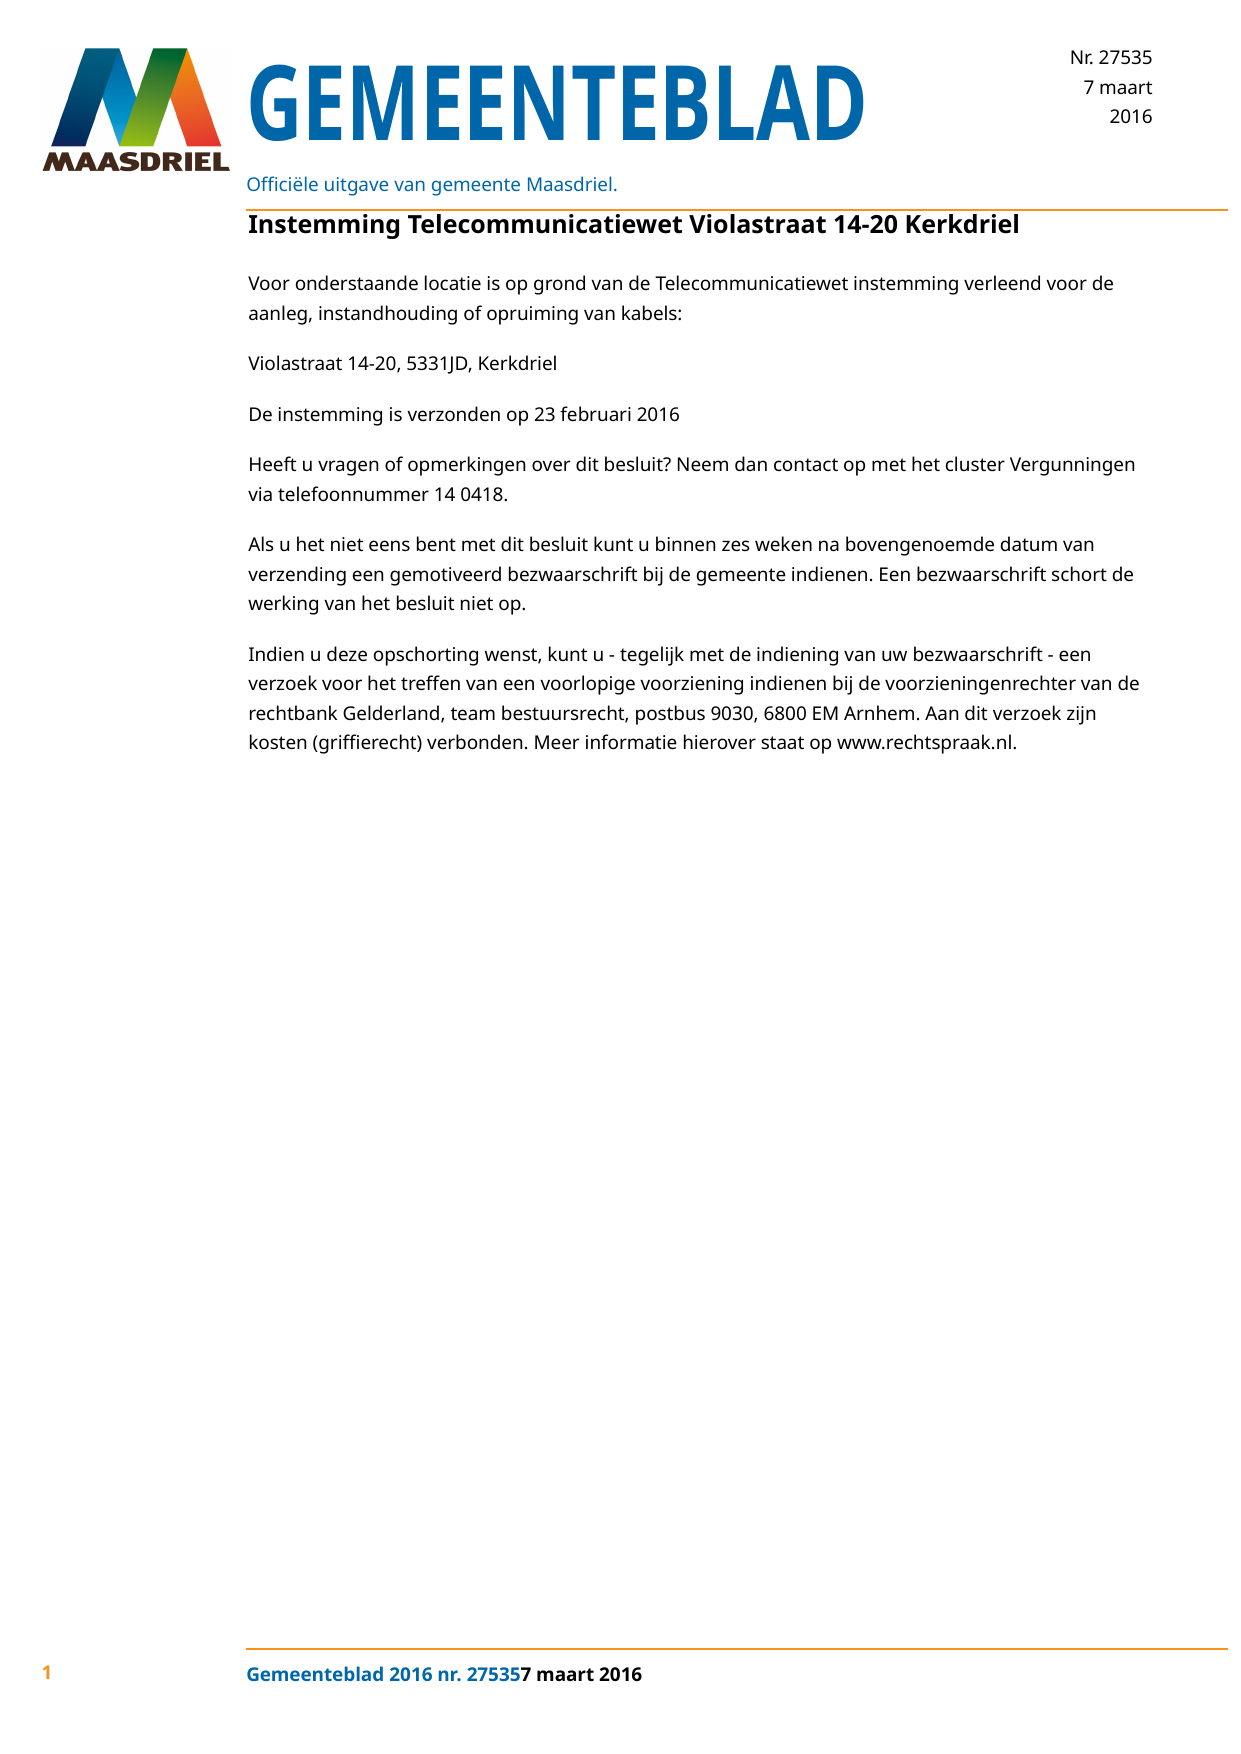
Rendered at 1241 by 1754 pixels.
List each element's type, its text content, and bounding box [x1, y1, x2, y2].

text Als u het niet eens bent met dit besluit kunt u binnen zes weken na bovengenoemde datum van verzending een gemotiveerd bezwaarschrift bij de gemeente indienen. Een bezwaarschrift schort de werking van het besluit niet op. [248, 531, 1152, 616]
text Heeft u vragen of opmerkingen over dit besluit? Neem dan contact op met het cluster Vergunningen via telefoonnummer 14 0418. [248, 451, 1152, 506]
text De instemming is verzonden op 23 februari 2016 [248, 401, 1152, 426]
text Violastraat 14-20, 5331JD, Kerkdriel [248, 350, 1152, 376]
text Instemming Telecommunicatiewet Violastraat 14-20 Kerkdriel [248, 211, 1152, 241]
text Voor onderstaande locatie is op grond van de Telecommunicatiewet instemming verleend voor de aanleg, instandhouding of opruiming van kabels: [248, 270, 1152, 326]
text Indien u deze opschorting wenst, kunt u - tegelijk met de indiening van uw bezwaarschrift - een verzoek voor het treffen van een voorlopige voorziening indienen bij de voorzieningenrechter van de rechtbank Gelderland, team bestuursrecht, postbus 9030, 6800 EM Arnhem. Aan dit verzoek zijn kosten (griffierecht) verbonden. Meer informatie hierover staat op www.rechtspraak.nl. [248, 641, 1152, 755]
picture [41, 47, 231, 172]
